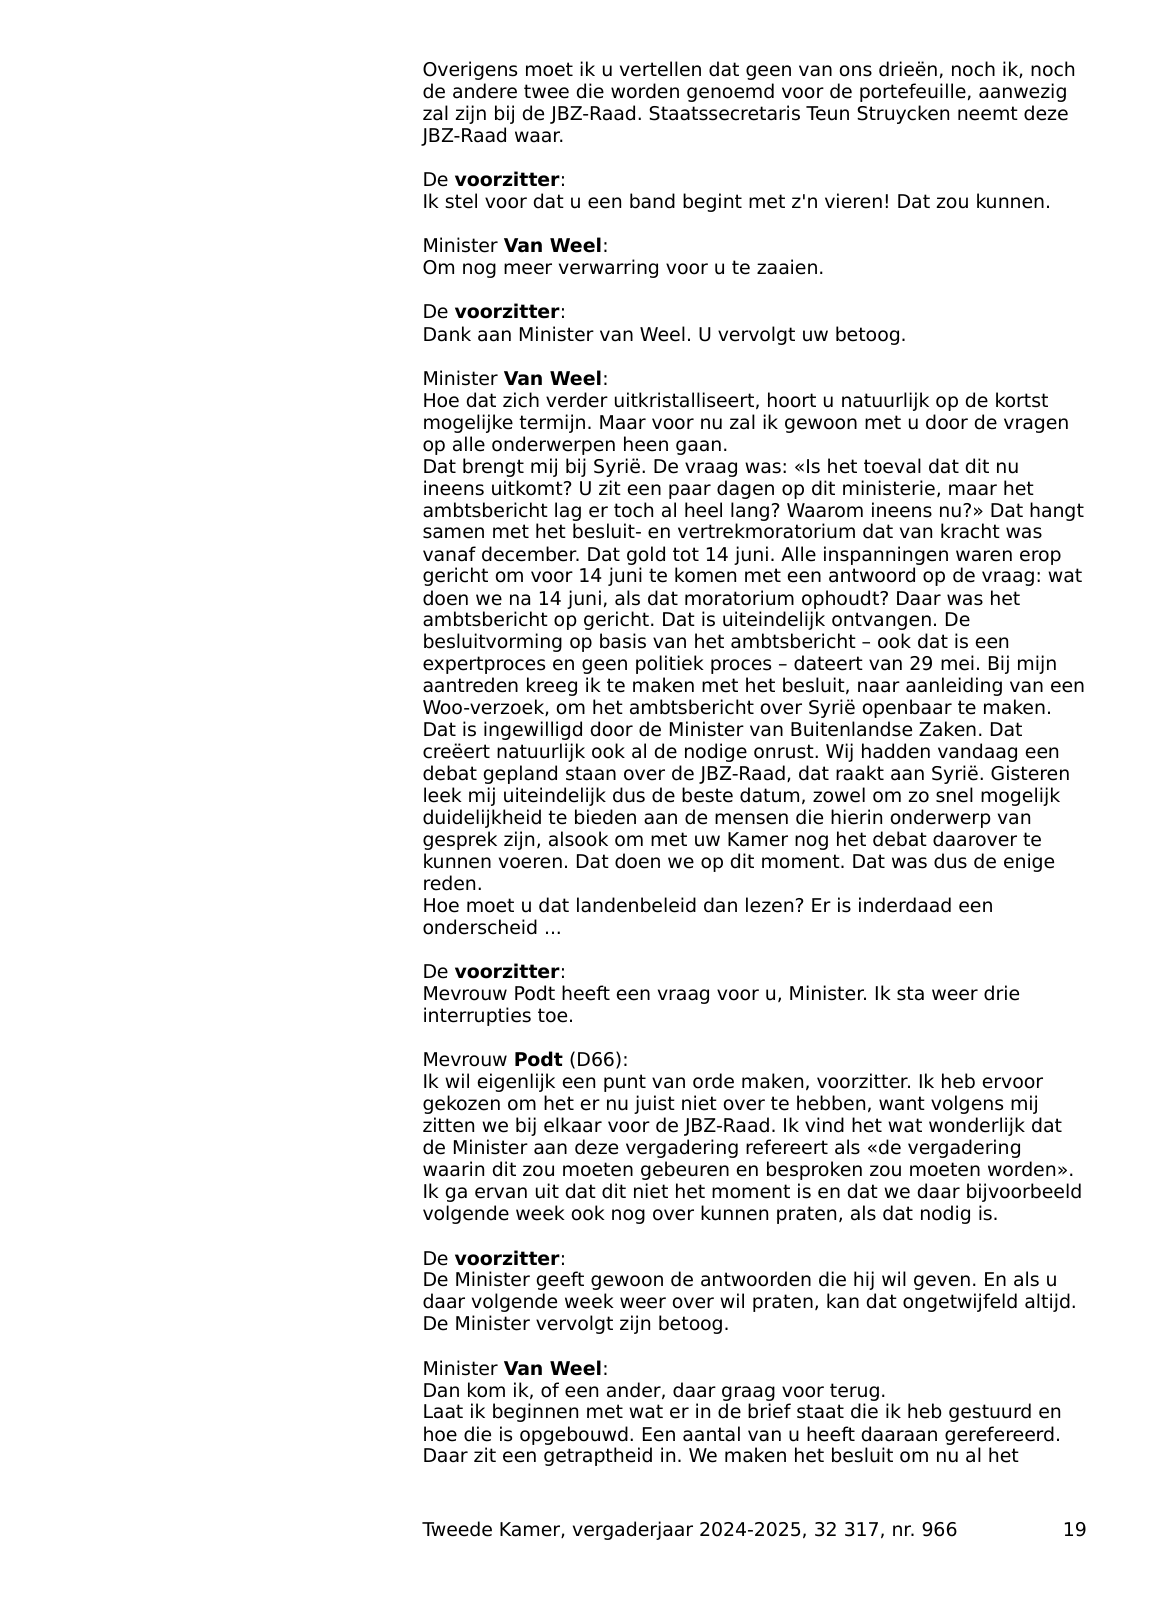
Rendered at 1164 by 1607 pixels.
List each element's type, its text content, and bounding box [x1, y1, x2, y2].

text Ik stel voor dat u een band begint met z'n vieren! Dat zou kunnen. [422, 191, 1087, 213]
text Minister Van Weel: [422, 235, 1087, 257]
text Minister Van Weel: [422, 1357, 1087, 1379]
text Mevrouw Podt heeft een vraag voor u, Minister. Ik sta weer drie interrupties toe. [422, 983, 1087, 1027]
text Dan kom ik, of een ander, daar graag voor terug. [422, 1379, 1087, 1401]
text Ik wil eigenlijk een punt van orde maken, voorzitter. Ik heb ervoor gekozen om het er nu juist niet over te hebben, want volgens mij zitten we bij elkaar voor de JBZ-Raad. Ik vind het wat wonderlijk dat de Minister aan deze vergadering refereert als «de vergadering waarin dit zou moeten gebeuren en besproken zou moeten worden». Ik ga ervan uit dat dit niet het moment is en dat we daar bijvoorbeeld volgende week ook nog over kunnen praten, als dat nodig is. [422, 1071, 1087, 1225]
text Overigens moet ik u vertellen dat geen van ons drieën, noch ik, noch de andere twee die worden genoemd voor de portefeuille, aanwezig zal zijn bij de JBZ-Raad. Staatssecretaris Teun Struycken neemt deze JBZ-Raad waar. [422, 59, 1087, 147]
text Minister Van Weel: [422, 368, 1087, 389]
text De voorzitter: [422, 301, 1087, 323]
text De voorzitter: [422, 169, 1087, 191]
text Laat ik beginnen met wat er in de brief staat die ik heb gestuurd en hoe die is opgebouwd. Een aantal van u heeft daaraan gerefereerd. Daar zit een getraptheid in. We maken het besluit om nu al het [422, 1401, 1087, 1467]
text De voorzitter: [422, 961, 1087, 983]
text Hoe moet u dat landenbeleid dan lezen? Er is inderdaad een onderscheid ... [422, 895, 1087, 939]
text Dank aan Minister van Weel. U vervolgt uw betoog. [422, 323, 1087, 345]
text Mevrouw Podt (D66): [422, 1049, 1087, 1071]
text Om nog meer verwarring voor u te zaaien. [422, 257, 1087, 279]
text De Minister geeft gewoon de antwoorden die hij wil geven. En als u daar volgende week weer over wil praten, kan dat ongetwijfeld altijd. De Minister vervolgt zijn betoog. [422, 1269, 1087, 1335]
text De voorzitter: [422, 1247, 1087, 1269]
text Hoe dat zich verder uitkristalliseert, hoort u natuurlijk op de kortst mogelijke termijn. Maar voor nu zal ik gewoon met u door de vragen op alle onderwerpen heen gaan. [422, 389, 1087, 456]
text Dat brengt mij bij Syrië. De vraag was: «Is het toeval dat dit nu ineens uitkomt? U zit een paar dagen op dit ministerie, maar het ambtsbericht lag er toch al heel lang? Waarom ineens nu?» Dat hangt samen met het besluit- en vertrekmoratorium dat van kracht was vanaf december. Dat gold tot 14 juni. Alle inspanningen waren erop gericht om voor 14 juni te komen met een antwoord op de vraag: wat doen we na 14 juni, als dat moratorium ophoudt? Daar was het ambtsbericht op gericht. Dat is uiteindelijk ontvangen. De besluitvorming op basis van het ambtsbericht – ook dat is een expertproces en geen politiek proces – dateert van 29 mei. Bij mijn aantreden kreeg ik te maken met het besluit, naar aanleiding van een Woo-verzoek, om het ambtsbericht over Syrië openbaar te maken. Dat is ingewilligd door de Minister van Buitenlandse Zaken. Dat creëert natuurlijk ook al de nodige onrust. Wij hadden vandaag een debat gepland staan over de JBZ-Raad, dat raakt aan Syrië. Gisteren leek mij uiteindelijk dus de beste datum, zowel om zo snel mogelijk duidelijkheid te bieden aan de mensen die hierin onderwerp van gesprek zijn, alsook om met uw Kamer nog het debat daarover te kunnen voeren. Dat doen we op dit moment. Dat was dus de enige reden. [422, 456, 1087, 895]
